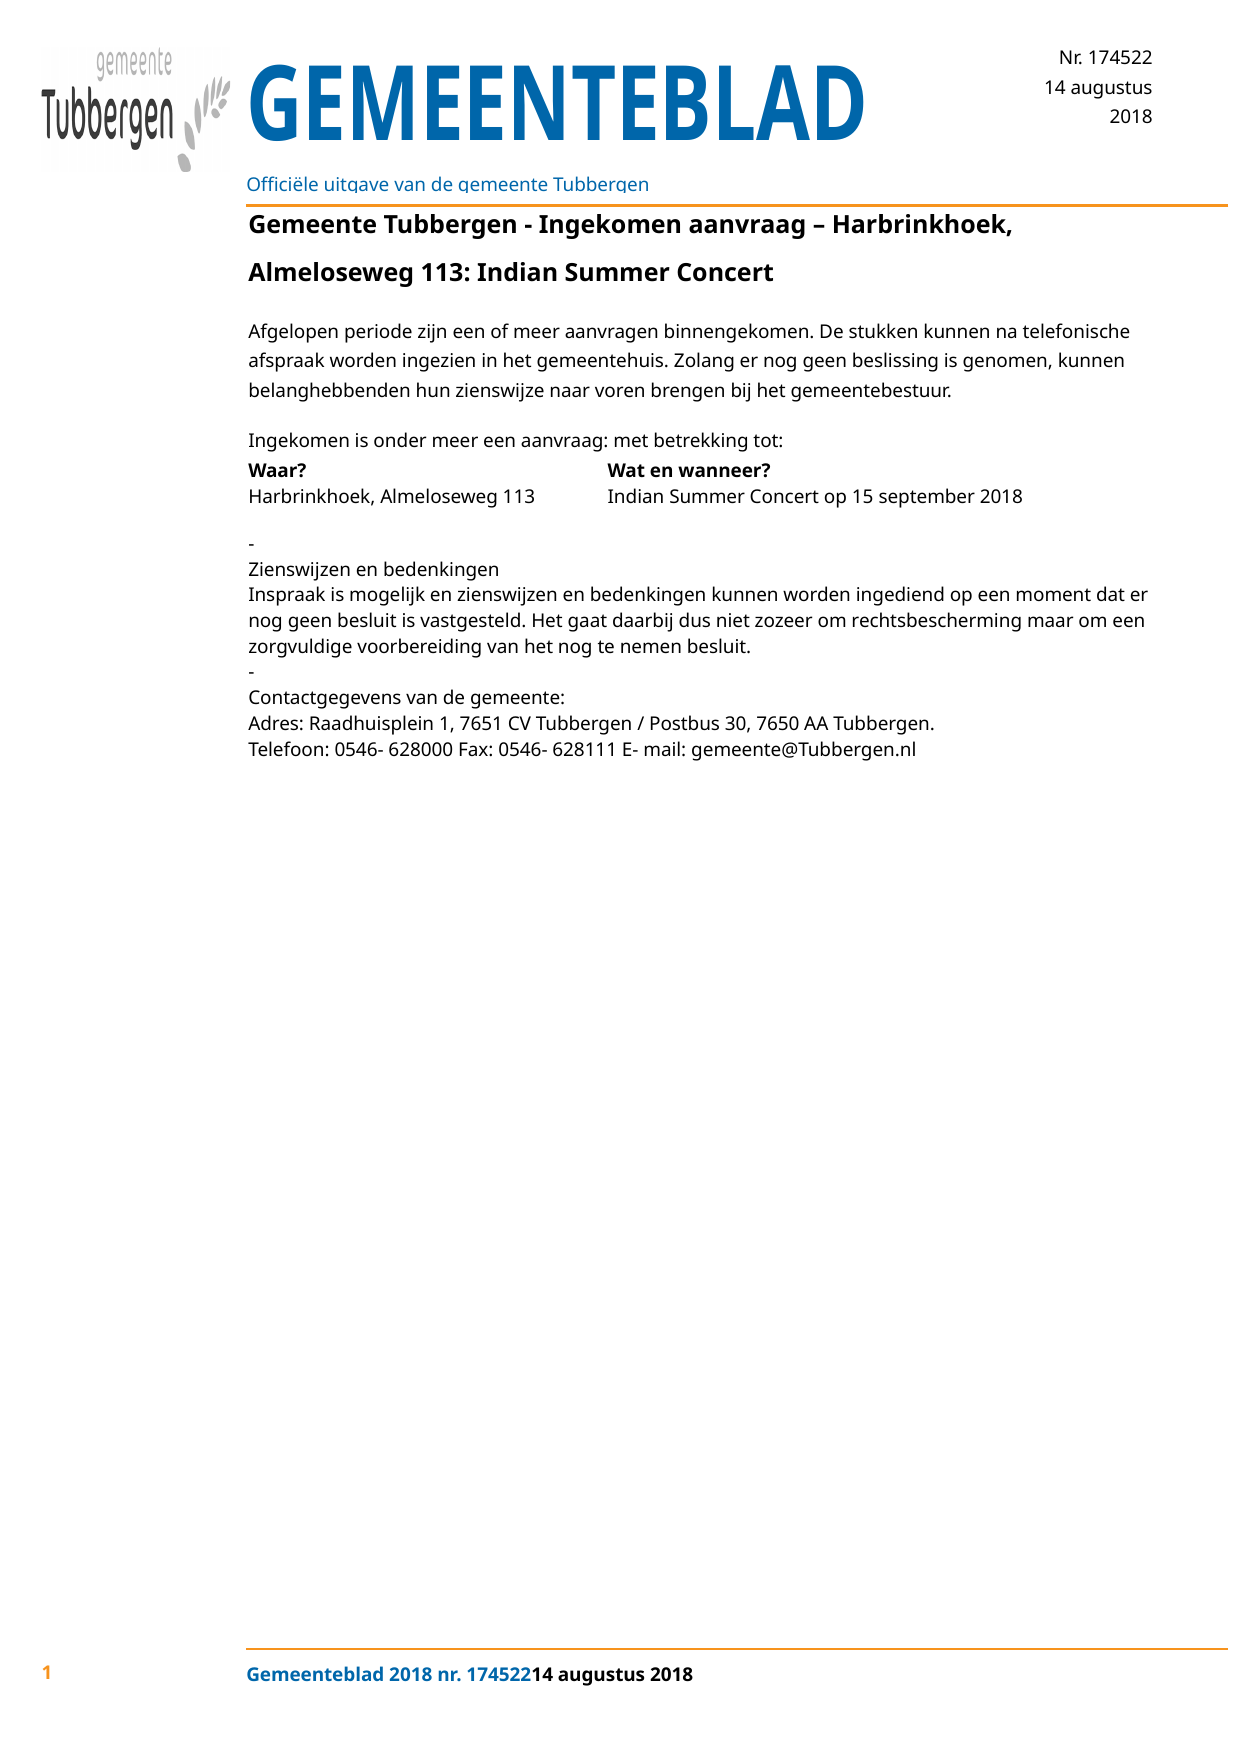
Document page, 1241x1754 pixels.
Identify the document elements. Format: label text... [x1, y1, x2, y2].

text Adres: Raadhuisplein 1, 7651 CV Tubbergen / Postbus 30, 7650 AA Tubbergen. [248, 710, 1152, 736]
table_cell Indian Summer Concert op 15 september 2018 [608, 483, 1152, 509]
text Gemeente Tubbergen - Ingekomen aanvraag – Harbrinkhoek, Almeloseweg 113: Indian Summer Concert [248, 207, 1152, 288]
text Afgelopen periode zijn een of meer aanvragen binnengekomen. De stukken kunnen na telefonische afspraak worden ingezien in het gemeentehuis. Zolang er nog geen beslissing is genomen, kunnen belanghebbenden hun zienswijze naar voren brengen bij het gemeentebestuur. [248, 318, 1152, 403]
table_header Waar? [248, 457, 607, 483]
table_header Wat en wanneer? [608, 457, 1152, 483]
text - [248, 530, 1152, 556]
text Telefoon: 0546- 628000 Fax: 0546- 628111 E- mail: gemeente@Tubbergen.nl [248, 736, 1152, 762]
text Inspraak is mogelijk en zienswijzen en bedenkingen kunnen worden ingediend op een moment dat er nog geen besluit is vastgesteld. Het gaat daarbij dus niet zozeer om rechtsbescherming maar om een zorgvuldige voorbereiding van het nog te nemen besluit. [248, 582, 1152, 659]
picture [41, 47, 231, 172]
table_cell Harbrinkhoek, Almeloseweg 113 [248, 483, 607, 509]
text Ingekomen is onder meer een aanvraag: met betrekking tot: [248, 427, 1152, 453]
text - [248, 659, 1152, 684]
text Contactgegevens van de gemeente: [248, 684, 1152, 710]
text Zienswijzen en bedenkingen [248, 556, 1152, 582]
